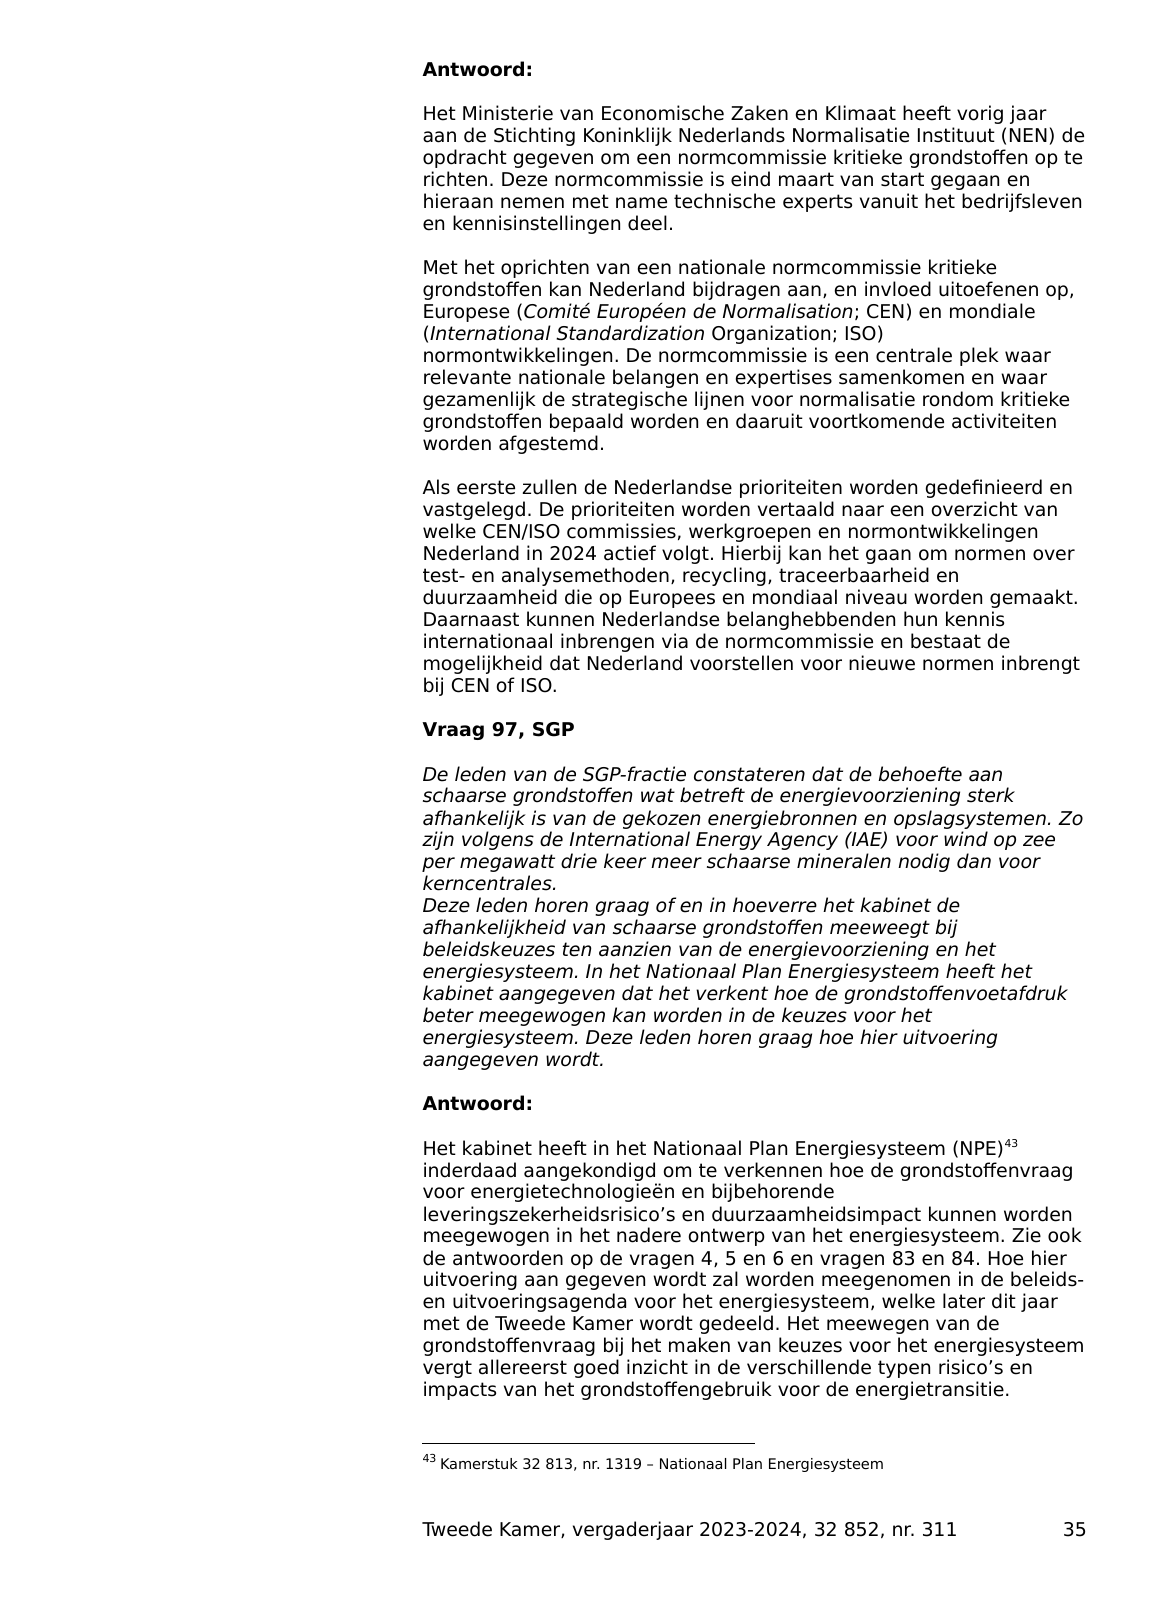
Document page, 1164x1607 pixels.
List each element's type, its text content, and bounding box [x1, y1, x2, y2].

text Het kabinet heeft in het Nationaal Plan Energiesysteem (NPE) inderdaad aangekondigd om te verkennen hoe de grondstoffenvraag voor energietechnologieën en bijbehorende leveringszekerheidsrisico’s en duurzaamheidsimpact kunnen worden meegewogen in het nadere ontwerp van het energiesysteem. Zie ook de antwoorden op de vragen 4, 5 en 6 en vragen 83 en 84. Hoe hier uitvoering aan gegeven wordt zal worden meegenomen in de beleids- en uitvoeringsagenda voor het energiesysteem, welke later dit jaar met de Tweede Kamer wordt gedeeld. Het meewegen van de grondstoffenvraag bij het maken van keuzes voor het energiesysteem vergt allereerst goed inzicht in de verschillende typen risico’s en impacts van het grondstoffengebruik voor de energietransitie. [422, 1137, 1087, 1401]
text Deze leden horen graag of en in hoeverre het kabinet de afhankelijkheid van schaarse grondstoffen meeweegt bij beleidskeuzes ten aanzien van de energievoorziening en het energiesysteem. In het Nationaal Plan Energiesysteem heeft het kabinet aangegeven dat het verkent hoe de grondstoffenvoetafdruk beter meegewogen kan worden in de keuzes voor het energiesysteem. Deze leden horen graag hoe hier uitvoering aangegeven wordt. [422, 895, 1087, 1071]
subtitle Vraag 97, SGP [422, 719, 1087, 741]
text De leden van de SGP-fractie constateren dat de behoefte aan schaarse grondstoffen wat betreft de energievoorziening sterk afhankelijk is van de gekozen energiebronnen en opslagsystemen. Zo zijn volgens de International Energy Agency (IAE) voor wind op zee per megawatt drie keer meer schaarse mineralen nodig dan voor kerncentrales. [422, 763, 1087, 895]
subtitle Antwoord: [422, 59, 1087, 81]
subtitle Antwoord: [422, 1093, 1087, 1115]
text Als eerste zullen de Nederlandse prioriteiten worden gedefinieerd en vastgelegd. De prioriteiten worden vertaald naar een overzicht van welke CEN/ISO commissies, werkgroepen en normontwikkelingen Nederland in 2024 actief volgt. Hierbij kan het gaan om normen over test- en analysemethoden, recycling, traceerbaarheid en duurzaamheid die op Europees en mondiaal niveau worden gemaakt. Daarnaast kunnen Nederlandse belanghebbenden hun kennis internationaal inbrengen via de normcommissie en bestaat de mogelijkheid dat Nederland voorstellen voor nieuwe normen inbrengt bij CEN of ISO. [422, 477, 1087, 697]
text Het Ministerie van Economische Zaken en Klimaat heeft vorig jaar aan de Stichting Koninklijk Nederlands Normalisatie Instituut (NEN) de opdracht gegeven om een normcommissie kritieke grondstoffen op te richten. Deze normcommissie is eind maart van start gegaan en hieraan nemen met name technische experts vanuit het bedrijfsleven en kennisinstellingen deel. [422, 103, 1087, 235]
text Kamerstuk 32 813, nr. 1319 – Nationaal Plan Energiesysteem [422, 1452, 1087, 1474]
text Met het oprichten van een nationale normcommissie kritieke grondstoffen kan Nederland bijdragen aan, en invloed uitoefenen op, Europese (Comité Européen de Normalisation; CEN) en mondiale (International Standardization Organization; ISO) normontwikkelingen. De normcommissie is een centrale plek waar relevante nationale belangen en expertises samenkomen en waar gezamenlijk de strategische lijnen voor normalisatie rondom kritieke grondstoffen bepaald worden en daaruit voortkomende activiteiten worden afgestemd. [422, 257, 1087, 455]
